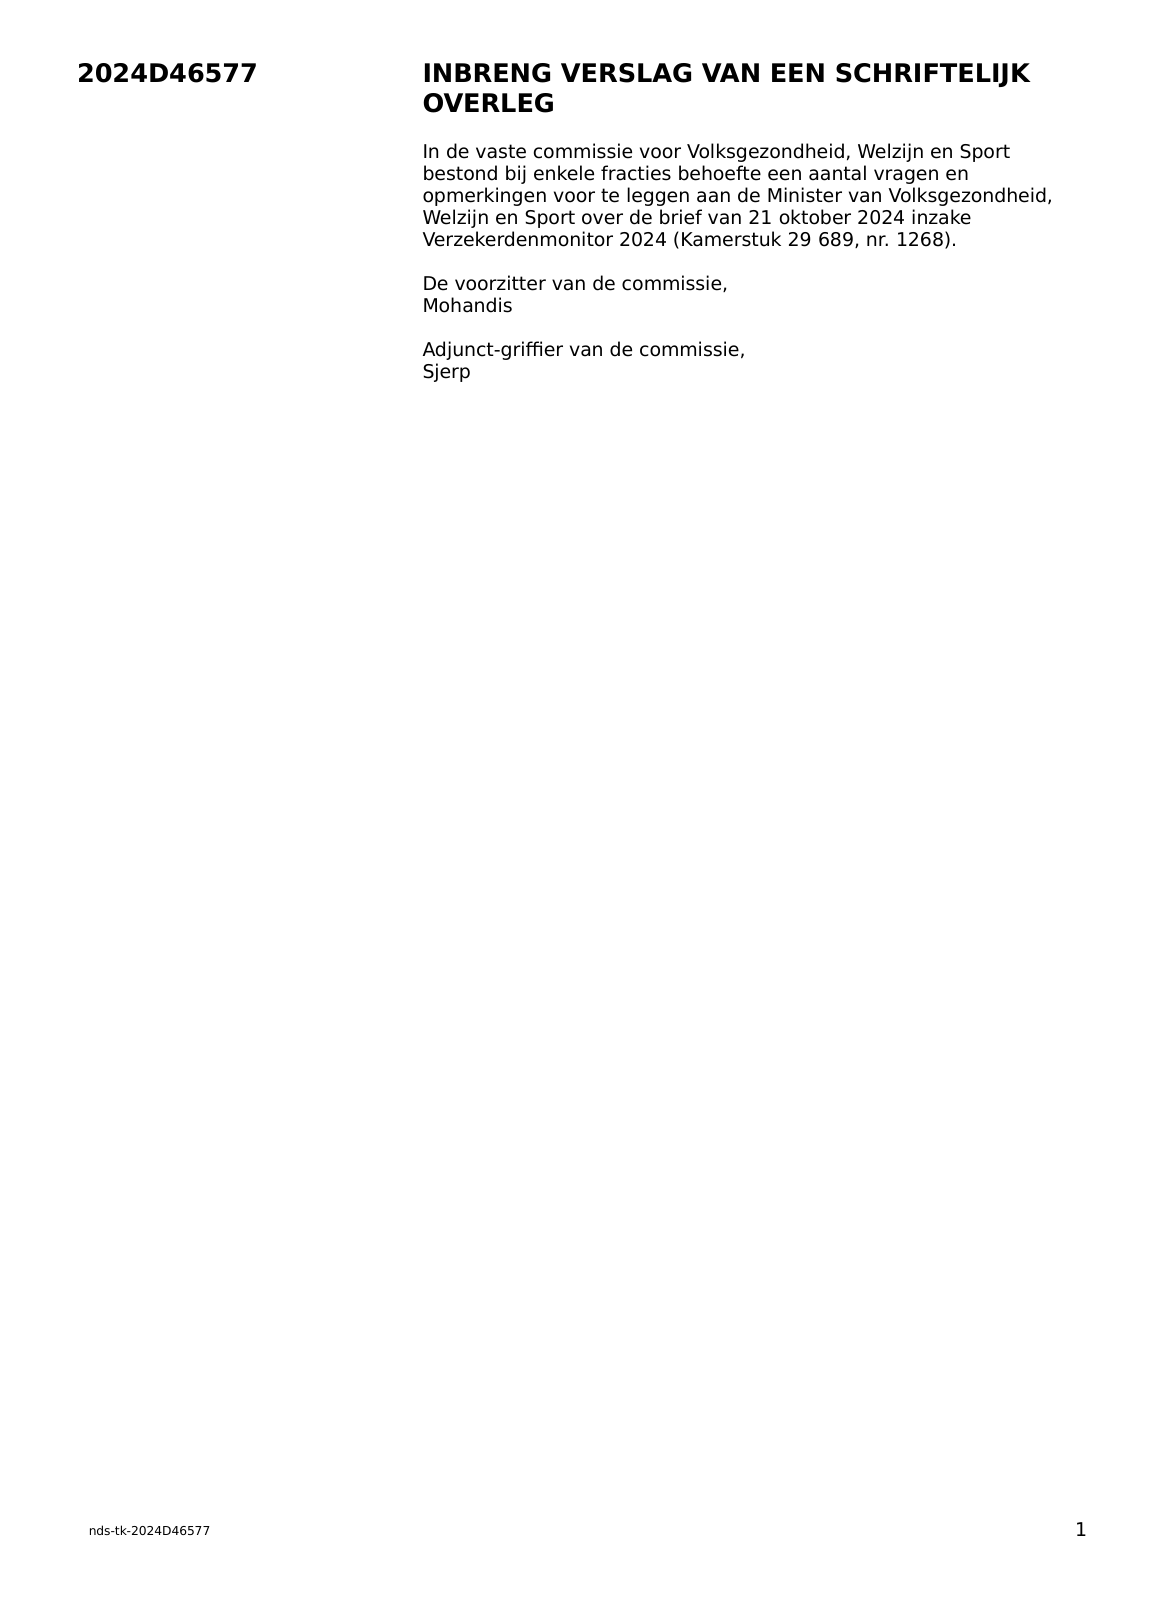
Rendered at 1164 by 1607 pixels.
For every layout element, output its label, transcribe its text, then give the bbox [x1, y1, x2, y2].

text 2024D46577 INBRENG VERSLAG VAN EEN SCHRIFTELIJK OVERLEG [77, 59, 1087, 118]
text Sjerp [422, 361, 1087, 383]
text Adjunct-griffier van de commissie, [422, 339, 1087, 361]
text Mohandis [422, 295, 1087, 317]
text nds-tk-2024D46577 [88, 1524, 323, 1538]
text De voorzitter van de commissie, [422, 273, 1087, 295]
text In de vaste commissie voor Volksgezondheid, Welzijn en Sport bestond bij enkele fracties behoefte een aantal vragen en opmerkingen voor te leggen aan de Minister van Volksgezondheid, Welzijn en Sport over de brief van 21 oktober 2024 inzake Verzekerdenmonitor 2024 (Kamerstuk 29 689, nr. 1268). [422, 141, 1087, 251]
